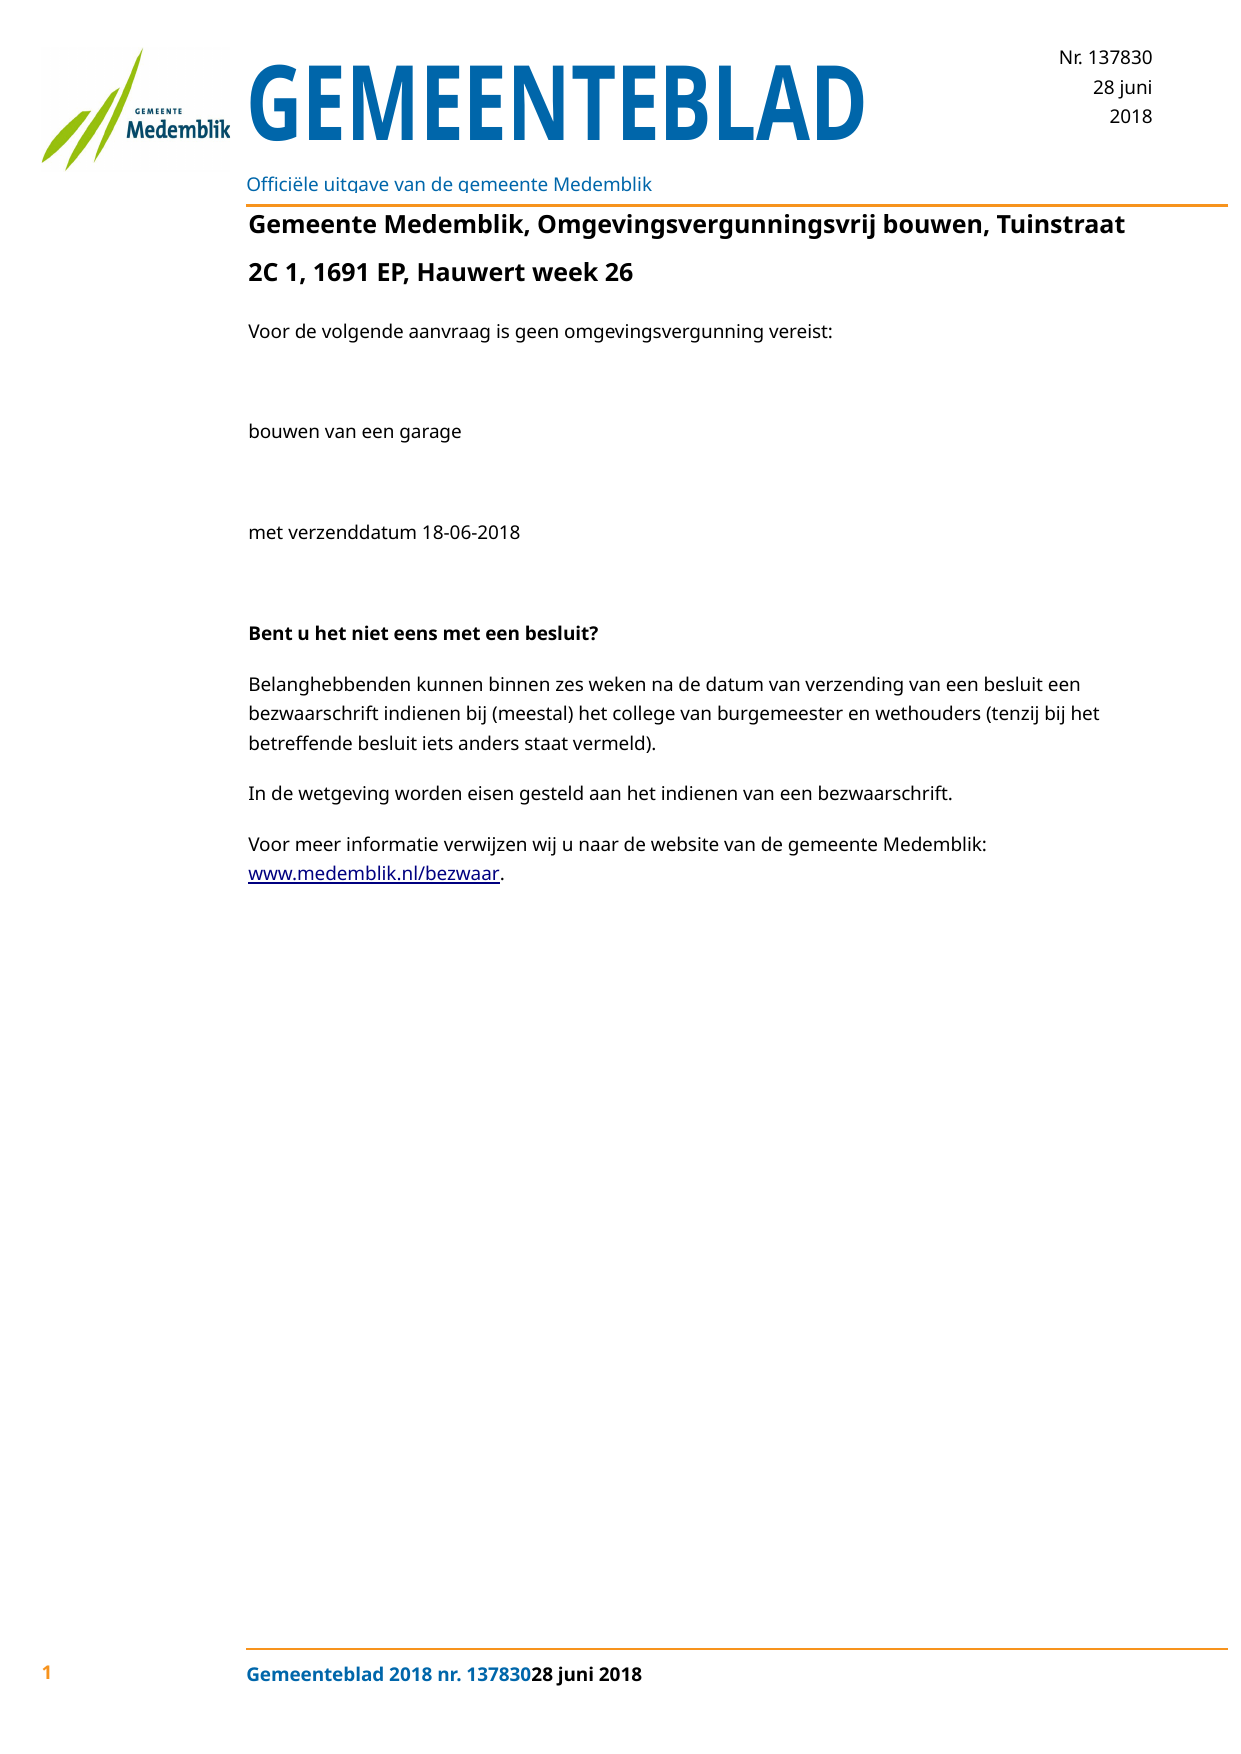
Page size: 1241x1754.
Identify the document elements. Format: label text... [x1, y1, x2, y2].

text Belanghebbenden kunnen binnen zes weken na de datum van verzending van een besluit een bezwaarschrift indienen bij (meestal) het college van burgemeester en wethouders (tenzij bij het betreffende besluit iets anders staat vermeld). [248, 671, 1152, 756]
text Gemeente Medemblik, Omgevingsvergunningsvrij bouwen, Tuinstraat 2C 1, 1691 EP, Hauwert week 26 [248, 207, 1152, 288]
text met verzenddatum 18-06-2018 [248, 519, 1152, 545]
picture [41, 47, 231, 172]
text Bent u het niet eens met een besluit? [248, 620, 1152, 646]
text Voor de volgende aanvraag is geen omgevingsvergunning vereist: [248, 318, 1152, 344]
text Voor meer informatie verwijzen wij u naar de website van de gemeente Medemblik: www.medemblik.nl/bezwaar. [248, 831, 1152, 886]
text In de wetgeving worden eisen gesteld aan het indienen van een bezwaarschrift. [248, 780, 1152, 806]
text bouwen van een garage [248, 419, 1152, 444]
